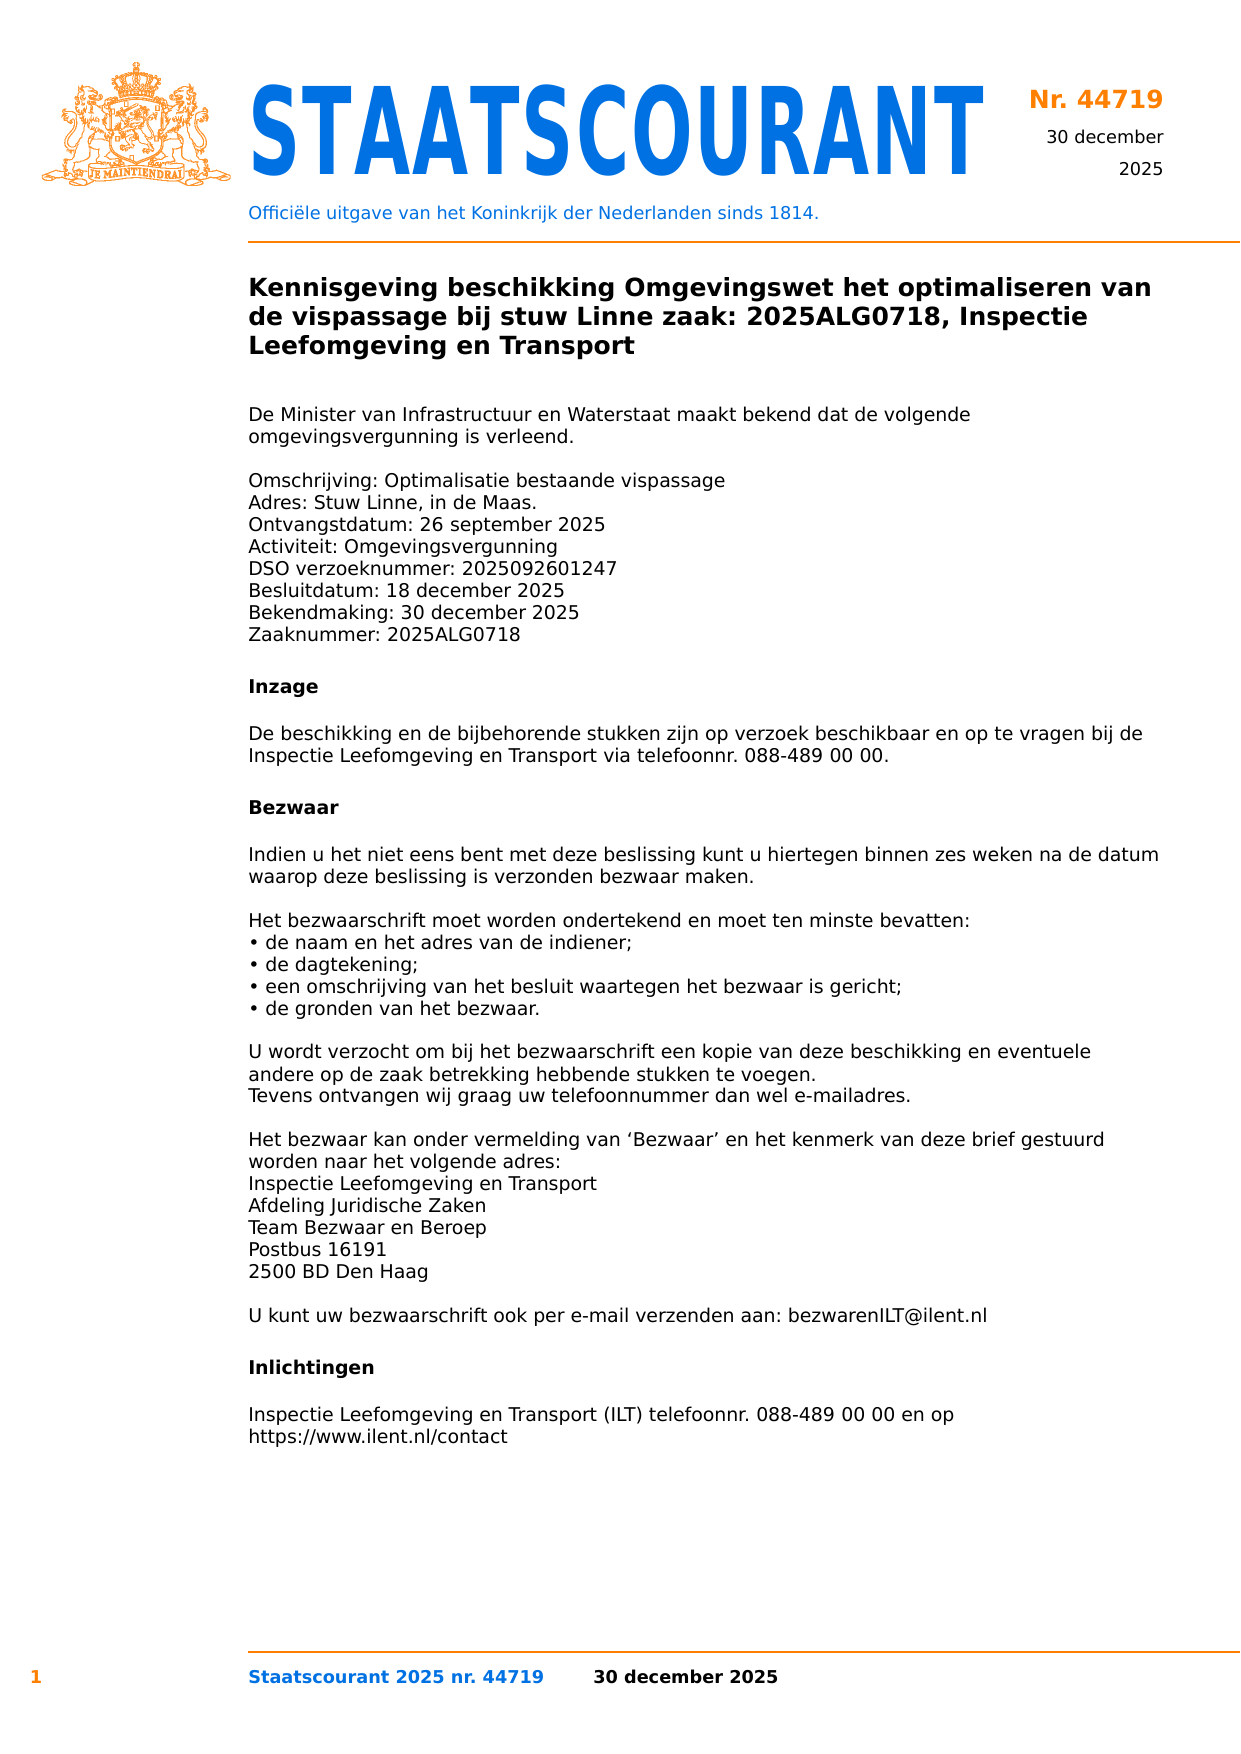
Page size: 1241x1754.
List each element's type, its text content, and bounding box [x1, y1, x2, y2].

text • de gronden van het bezwaar. [248, 998, 1163, 1019]
text Tevens ontvangen wij graag uw telefoonnummer dan wel e-mailadres. [248, 1085, 1163, 1107]
text • een omschrijving van het besluit waartegen het bezwaar is gericht; [248, 976, 1163, 998]
text De Minister van Infrastructuur en Waterstaat maakt bekend dat de volgende omgevingsvergunning is verleend. [248, 404, 1163, 448]
text • de dagtekening; [248, 954, 1163, 976]
text Zaaknummer: 2025ALG0718 [248, 624, 1163, 646]
text Ontvangstdatum: 26 september 2025 [248, 514, 1163, 536]
table_header [25, 62, 248, 241]
text Team Bezwaar en Beroep [248, 1217, 1163, 1239]
text Het bezwaar kan onder vermelding van ‘Bezwaar’ en het kenmerk van deze brief gestuurd worden naar het volgende adres: [248, 1129, 1163, 1173]
text Afdeling Juridische Zaken [248, 1195, 1163, 1217]
text Activiteit: Omgevingsvergunning [248, 536, 1163, 558]
table_cell 30 december [998, 121, 1240, 153]
text Postbus 16191 [248, 1239, 1163, 1261]
text 2500 BD Den Haag [248, 1261, 1163, 1283]
text Adres: Stuw Linne, in de Maas. [248, 492, 1163, 514]
table_cell 2025 [998, 153, 1240, 203]
text DSO verzoeknummer: 2025092601247 [248, 558, 1163, 580]
table_header Nr. 44719 [998, 62, 1240, 121]
table_header STAATSCOURANT [248, 62, 998, 203]
text Inspectie Leefomgeving en Transport [248, 1173, 1163, 1195]
text Het bezwaarschrift moet worden ondertekend en moet ten minste bevatten: [248, 910, 1163, 932]
text De beschikking en de bijbehorende stukken zijn op verzoek beschikbaar en op te vragen bij de Inspectie Leefomgeving en Transport via telefoonnr. 088-489 00 00. [248, 723, 1163, 767]
subtitle Inlichtingen [248, 1357, 1163, 1379]
table_cell Officiële uitgave van het Koninkrijk der Nederlanden sinds 1814. [248, 203, 1240, 241]
text Besluitdatum: 18 december 2025 [248, 580, 1163, 602]
subtitle Bezwaar [248, 797, 1163, 819]
text • de naam en het adres van de indiener; [248, 932, 1163, 954]
text U kunt uw bezwaarschrift ook per e-mail verzenden aan: bezwarenILT@ilent.nl [248, 1305, 1163, 1327]
picture [41, 62, 231, 186]
text U wordt verzocht om bij het bezwaarschrift een kopie van deze beschikking en eventuele andere op de zaak betrekking hebbende stukken te voegen. [248, 1041, 1163, 1085]
text Inspectie Leefomgeving en Transport (ILT) telefoonnr. 088-489 00 00 en op https://www.ilent.nl/contact [248, 1404, 1163, 1448]
text Omschrijving: Optimalisatie bestaande vispassage [248, 470, 1163, 492]
text Bekendmaking: 30 december 2025 [248, 602, 1163, 624]
subtitle Inzage [248, 676, 1163, 698]
text Indien u het niet eens bent met deze beslissing kunt u hiertegen binnen zes weken na de datum waarop deze beslissing is verzonden bezwaar maken. [248, 844, 1163, 888]
subtitle Kennisgeving beschikking Omgevingswet het optimaliseren van de vispassage bij stuw Linne zaak: 2025ALG0718, Inspectie Leefomgeving en Transport [248, 273, 1163, 361]
